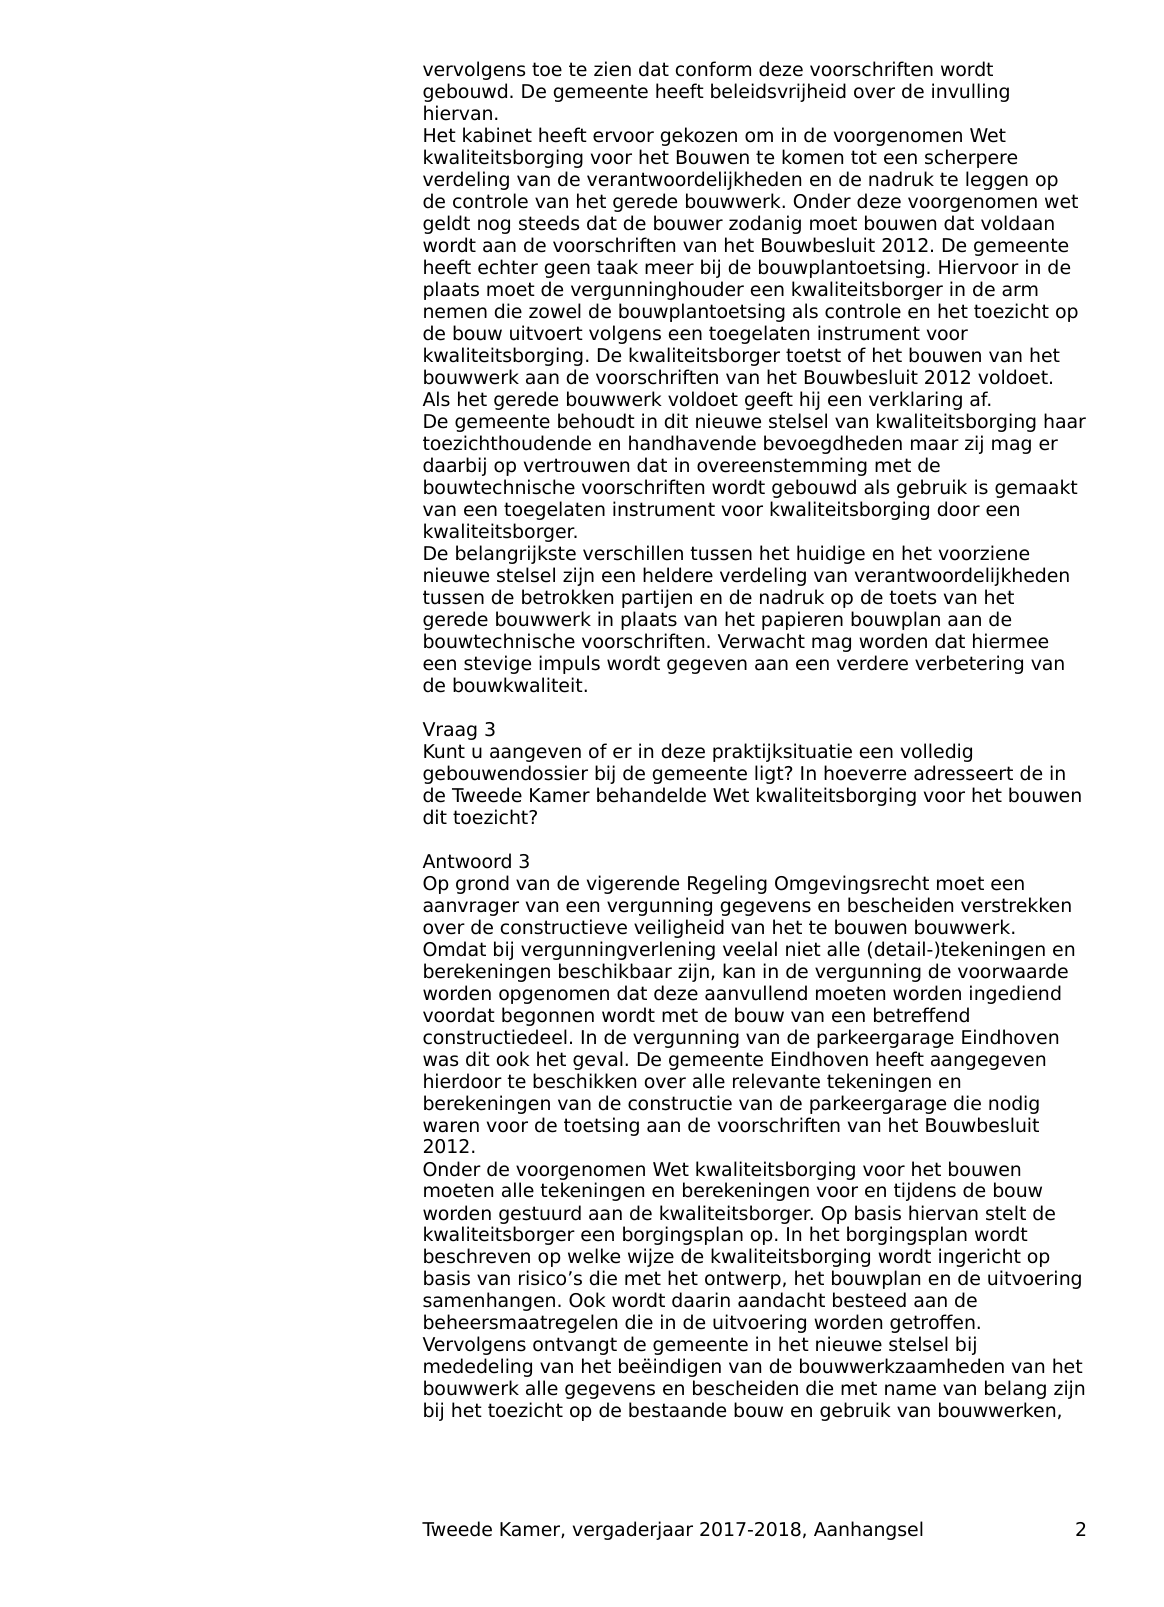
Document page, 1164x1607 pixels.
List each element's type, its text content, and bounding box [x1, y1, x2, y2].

text De gemeente behoudt in dit nieuwe stelsel van kwaliteitsborging haar toezichthoudende en handhavende bevoegdheden maar zij mag er daarbij op vertrouwen dat in overeenstemming met de bouwtechnische voorschriften wordt gebouwd als gebruik is gemaakt van een toegelaten instrument voor kwaliteitsborging door een kwaliteitsborger. [422, 411, 1087, 543]
text Vraag 3 [422, 719, 1087, 741]
text Onder de voorgenomen Wet kwaliteitsborging voor het bouwen moeten alle tekeningen en berekeningen voor en tijdens de bouw worden gestuurd aan de kwaliteitsborger. Op basis hiervan stelt de kwaliteitsborger een borgingsplan op. In het borgingsplan wordt beschreven op welke wijze de kwaliteitsborging wordt ingericht op basis van risico’s die met het ontwerp, het bouwplan en de uitvoering samenhangen. Ook wordt daarin aandacht besteed aan de beheersmaatregelen die in de uitvoering worden getroffen. Vervolgens ontvangt de gemeente in het nieuwe stelsel bij mededeling van het beëindigen van de bouwwerkzaamheden van het bouwwerk alle gegevens en bescheiden die met name van belang zijn bij het toezicht op de bestaande bouw en gebruik van bouwwerken, [422, 1158, 1087, 1422]
text Antwoord 3 [422, 851, 1087, 873]
text De belangrijkste verschillen tussen het huidige en het voorziene nieuwe stelsel zijn een heldere verdeling van verantwoordelijkheden tussen de betrokken partijen en de nadruk op de toets van het gerede bouwwerk in plaats van het papieren bouwplan aan de bouwtechnische voorschriften. Verwacht mag worden dat hiermee een stevige impuls wordt gegeven aan een verdere verbetering van de bouwkwaliteit. [422, 543, 1087, 696]
text vervolgens toe te zien dat conform deze voorschriften wordt gebouwd. De gemeente heeft beleidsvrijheid over de invulling hiervan. [422, 59, 1087, 125]
text Het kabinet heeft ervoor gekozen om in de voorgenomen Wet kwaliteitsborging voor het Bouwen te komen tot een scherpere verdeling van de verantwoordelijkheden en de nadruk te leggen op de controle van het gerede bouwwerk. Onder deze voorgenomen wet geldt nog steeds dat de bouwer zodanig moet bouwen dat voldaan wordt aan de voorschriften van het Bouwbesluit 2012. De gemeente heeft echter geen taak meer bij de bouwplantoetsing. Hiervoor in de plaats moet de vergunninghouder een kwaliteitsborger in de arm nemen die zowel de bouwplantoetsing als controle en het toezicht op de bouw uitvoert volgens een toegelaten instrument voor kwaliteitsborging. De kwaliteitsborger toetst of het bouwen van het bouwwerk aan de voorschriften van het Bouwbesluit 2012 voldoet. Als het gerede bouwwerk voldoet geeft hij een verklaring af. [422, 125, 1087, 411]
text Kunt u aangeven of er in deze praktijksituatie een volledig gebouwendossier bij de gemeente ligt? In hoeverre adresseert de in de Tweede Kamer behandelde Wet kwaliteitsborging voor het bouwen dit toezicht? [422, 741, 1087, 828]
text Op grond van de vigerende Regeling Omgevingsrecht moet een aanvrager van een vergunning gegevens en bescheiden verstrekken over de constructieve veiligheid van het te bouwen bouwwerk. Omdat bij vergunningverlening veelal niet alle (detail-)tekeningen en berekeningen beschikbaar zijn, kan in de vergunning de voorwaarde worden opgenomen dat deze aanvullend moeten worden ingediend voordat begonnen wordt met de bouw van een betreffend constructiedeel. In de vergunning van de parkeergarage Eindhoven was dit ook het geval. De gemeente Eindhoven heeft aangegeven hierdoor te beschikken over alle relevante tekeningen en berekeningen van de constructie van de parkeergarage die nodig waren voor de toetsing aan de voorschriften van het Bouwbesluit 2012. [422, 873, 1087, 1158]
